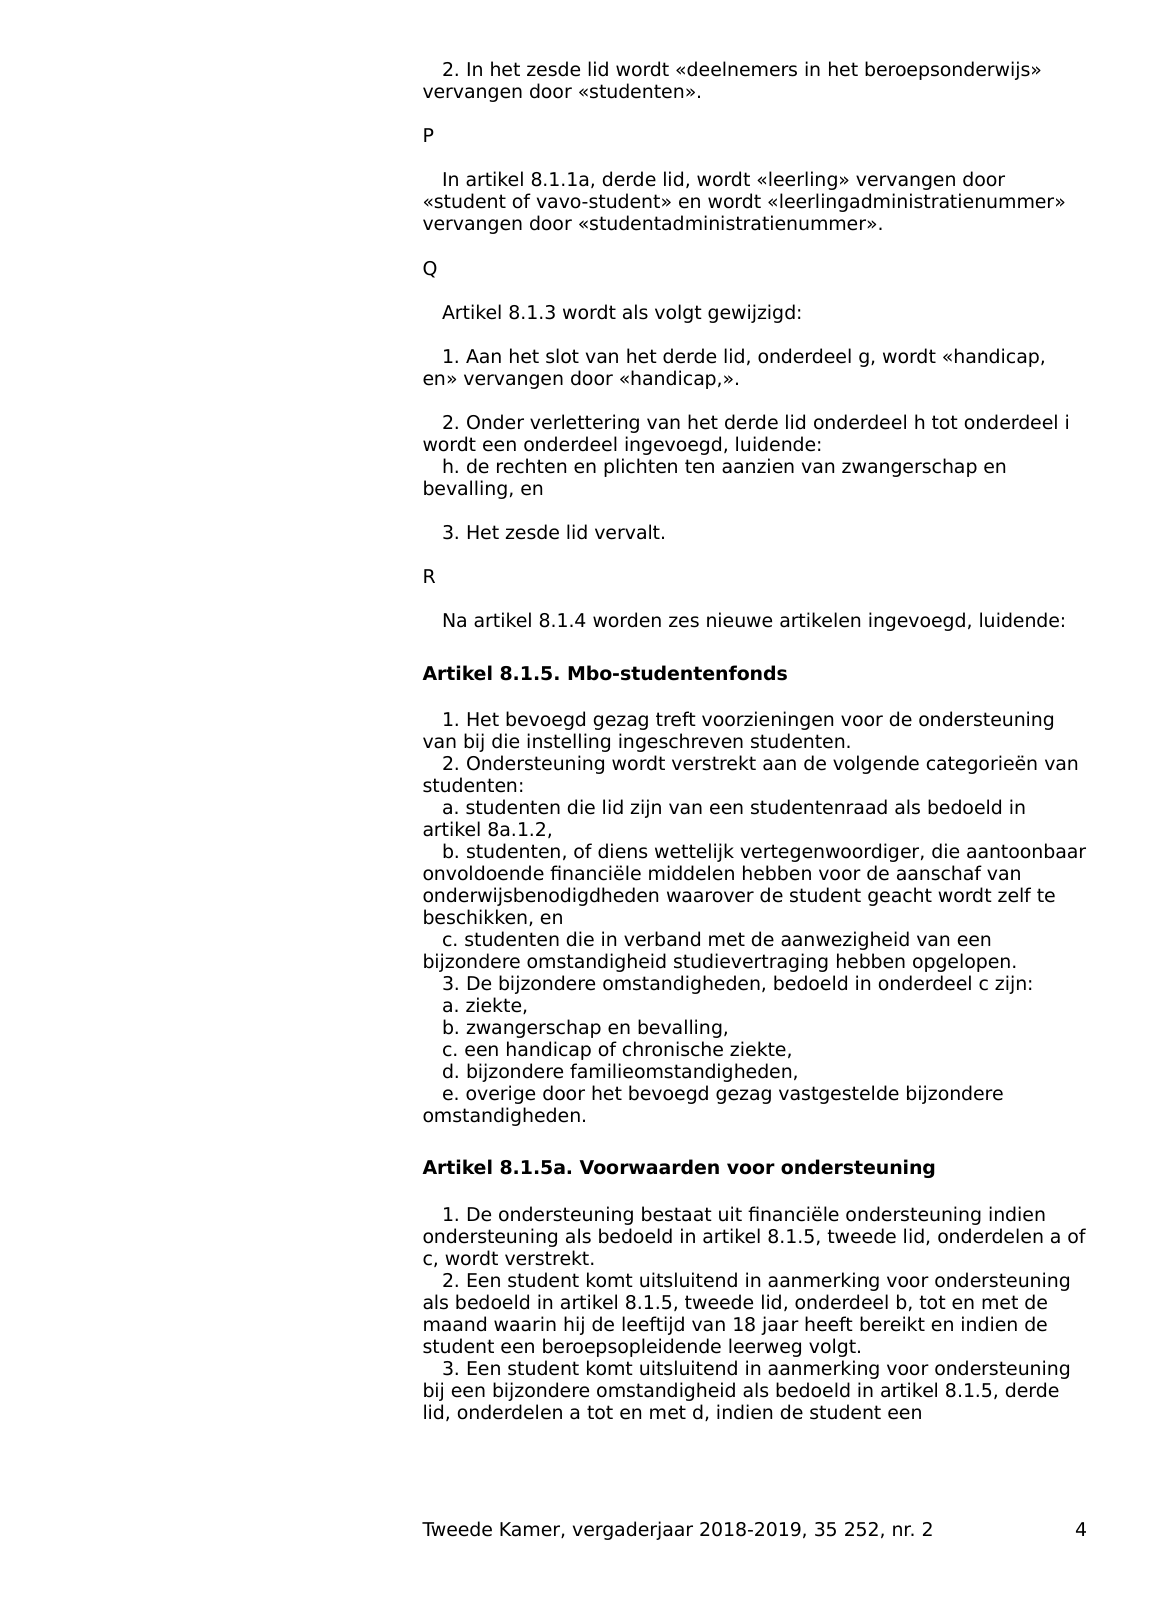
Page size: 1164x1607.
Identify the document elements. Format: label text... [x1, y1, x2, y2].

text 3. Een student komt uitsluitend in aanmerking voor ondersteuning bij een bijzondere omstandigheid als bedoeld in artikel 8.1.5, derde lid, onderdelen a tot en met d, indien de student een [422, 1358, 1087, 1424]
text 1. Aan het slot van het derde lid, onderdeel g, wordt «handicap, en» vervangen door «handicap,». [422, 346, 1087, 390]
text 2. Een student komt uitsluitend in aanmerking voor ondersteuning als bedoeld in artikel 8.1.5, tweede lid, onderdeel b, tot en met de maand waarin hij de leeftijd van 18 jaar heeft bereikt en indien de student een beroepsopleidende leerweg volgt. [422, 1270, 1087, 1358]
text Artikel 8.1.3 wordt als volgt gewijzigd: [422, 302, 1087, 324]
text 2. In het zesde lid wordt «deelnemers in het beroepsonderwijs» vervangen door «studenten». [422, 59, 1087, 103]
text 2. Onder verlettering van het derde lid onderdeel h tot onderdeel i wordt een onderdeel ingevoegd, luidende: [422, 412, 1087, 456]
text a. ziekte, [422, 995, 1087, 1017]
text 3. Het zesde lid vervalt. [422, 522, 1087, 544]
text In artikel 8.1.1a, derde lid, wordt «leerling» vervangen door «student of vavo-student» en wordt «leerlingadministratienummer» vervangen door «studentadministratienummer». [422, 169, 1087, 235]
text 1. De ondersteuning bestaat uit financiële ondersteuning indien ondersteuning als bedoeld in artikel 8.1.5, tweede lid, onderdelen a of c, wordt verstrekt. [422, 1204, 1087, 1270]
text Q [422, 257, 1087, 279]
text R [422, 566, 1087, 588]
text Na artikel 8.1.4 worden zes nieuwe artikelen ingevoegd, luidende: [422, 610, 1087, 632]
text c. een handicap of chronische ziekte, [422, 1039, 1087, 1061]
text h. de rechten en plichten ten aanzien van zwangerschap en bevalling, en [422, 456, 1087, 500]
text d. bijzondere familieomstandigheden, [422, 1061, 1087, 1083]
text P [422, 125, 1087, 147]
text 2. Ondersteuning wordt verstrekt aan de volgende categorieën van studenten: [422, 753, 1087, 797]
text b. studenten, of diens wettelijk vertegenwoordiger, die aantoonbaar onvoldoende financiële middelen hebben voor de aanschaf van onderwijsbenodigdheden waarover de student geacht wordt zelf te beschikken, en [422, 841, 1087, 929]
subtitle Artikel 8.1.5. Mbo-studentenfonds [422, 662, 1087, 684]
text c. studenten die in verband met de aanwezigheid van een bijzondere omstandigheid studievertraging hebben opgelopen. [422, 929, 1087, 973]
text a. studenten die lid zijn van een studentenraad als bedoeld in artikel 8a.1.2, [422, 797, 1087, 841]
text b. zwangerschap en bevalling, [422, 1017, 1087, 1039]
text 3. De bijzondere omstandigheden, bedoeld in onderdeel c zijn: [422, 973, 1087, 995]
text 1. Het bevoegd gezag treft voorzieningen voor de ondersteuning van bij die instelling ingeschreven studenten. [422, 709, 1087, 753]
subtitle Artikel 8.1.5a. Voorwaarden voor ondersteuning [422, 1157, 1087, 1179]
text e. overige door het bevoegd gezag vastgestelde bijzondere omstandigheden. [422, 1083, 1087, 1127]
